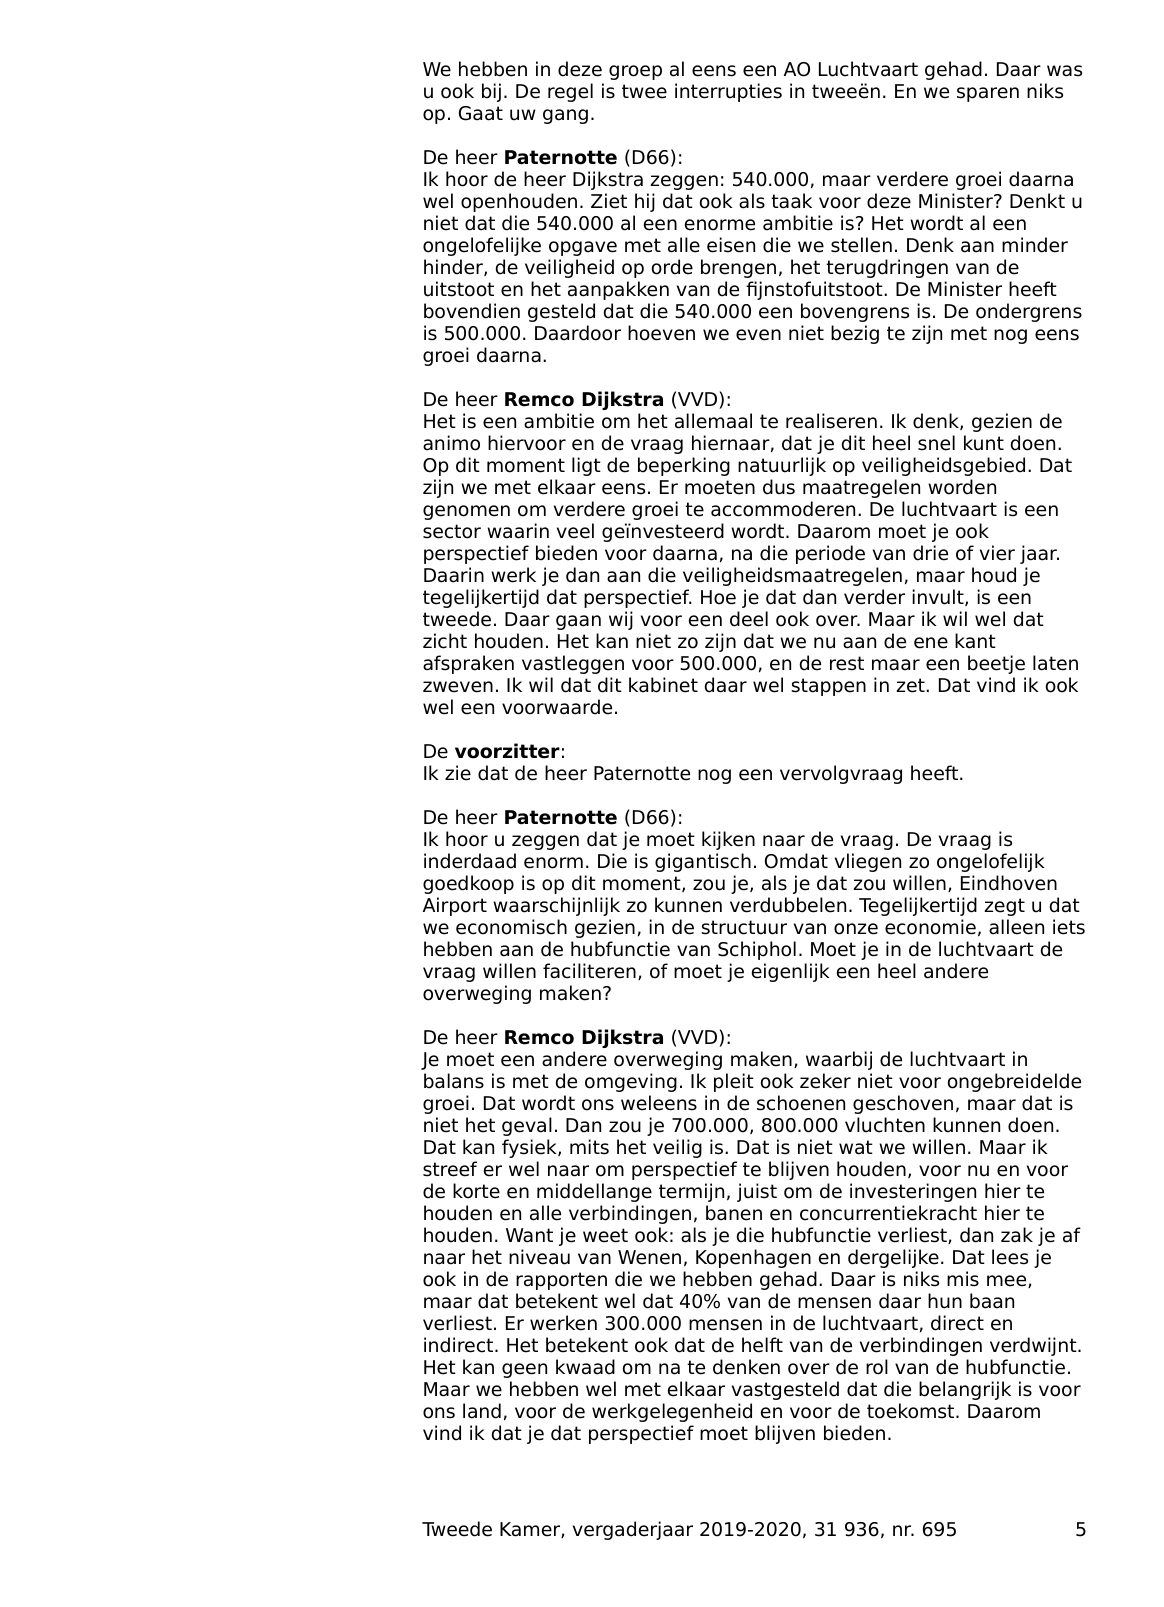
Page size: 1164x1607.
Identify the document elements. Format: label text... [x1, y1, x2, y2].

text De heer Paternotte (D66): [422, 807, 1087, 829]
text De voorzitter: [422, 741, 1087, 763]
text Je moet een andere overweging maken, waarbij de luchtvaart in balans is met de omgeving. Ik pleit ook zeker niet voor ongebreidelde groei. Dat wordt ons weleens in de schoenen geschoven, maar dat is niet het geval. Dan zou je 700.000, 800.000 vluchten kunnen doen. Dat kan fysiek, mits het veilig is. Dat is niet wat we willen. Maar ik streef er wel naar om perspectief te blijven houden, voor nu en voor de korte en middellange termijn, juist om de investeringen hier te houden en alle verbindingen, banen en concurrentiekracht hier te houden. Want je weet ook: als je die hubfunctie verliest, dan zak je af naar het niveau van Wenen, Kopenhagen en dergelijke. Dat lees je ook in de rapporten die we hebben gehad. Daar is niks mis mee, maar dat betekent wel dat 40% van de mensen daar hun baan verliest. Er werken 300.000 mensen in de luchtvaart, direct en indirect. Het betekent ook dat de helft van de verbindingen verdwijnt. Het kan geen kwaad om na te denken over de rol van de hubfunctie. Maar we hebben wel met elkaar vastgesteld dat die belangrijk is voor ons land, voor de werkgelegenheid en voor de toekomst. Daarom vind ik dat je dat perspectief moet blijven bieden. [422, 1049, 1087, 1445]
text Ik hoor u zeggen dat je moet kijken naar de vraag. De vraag is inderdaad enorm. Die is gigantisch. Omdat vliegen zo ongelofelijk goedkoop is op dit moment, zou je, als je dat zou willen, Eindhoven Airport waarschijnlijk zo kunnen verdubbelen. Tegelijkertijd zegt u dat we economisch gezien, in de structuur van onze economie, alleen iets hebben aan de hubfunctie van Schiphol. Moet je in de luchtvaart de vraag willen faciliteren, of moet je eigenlijk een heel andere overweging maken? [422, 829, 1087, 1005]
text Ik hoor de heer Dijkstra zeggen: 540.000, maar verdere groei daarna wel openhouden. Ziet hij dat ook als taak voor deze Minister? Denkt u niet dat die 540.000 al een enorme ambitie is? Het wordt al een ongelofelijke opgave met alle eisen die we stellen. Denk aan minder hinder, de veiligheid op orde brengen, het terugdringen van de uitstoot en het aanpakken van de fijnstofuitstoot. De Minister heeft bovendien gesteld dat die 540.000 een bovengrens is. De ondergrens is 500.000. Daardoor hoeven we even niet bezig te zijn met nog eens groei daarna. [422, 169, 1087, 367]
text De heer Remco Dijkstra (VVD): [422, 389, 1087, 411]
text Het is een ambitie om het allemaal te realiseren. Ik denk, gezien de animo hiervoor en de vraag hiernaar, dat je dit heel snel kunt doen. Op dit moment ligt de beperking natuurlijk op veiligheidsgebied. Dat zijn we met elkaar eens. Er moeten dus maatregelen worden genomen om verdere groei te accommoderen. De luchtvaart is een sector waarin veel geïnvesteerd wordt. Daarom moet je ook perspectief bieden voor daarna, na die periode van drie of vier jaar. Daarin werk je dan aan die veiligheidsmaatregelen, maar houd je tegelijkertijd dat perspectief. Hoe je dat dan verder invult, is een tweede. Daar gaan wij voor een deel ook over. Maar ik wil wel dat zicht houden. Het kan niet zo zijn dat we nu aan de ene kant afspraken vastleggen voor 500.000, en de rest maar een beetje laten zweven. Ik wil dat dit kabinet daar wel stappen in zet. Dat vind ik ook wel een voorwaarde. [422, 411, 1087, 719]
text De heer Remco Dijkstra (VVD): [422, 1027, 1087, 1049]
text We hebben in deze groep al eens een AO Luchtvaart gehad. Daar was u ook bij. De regel is twee interrupties in tweeën. En we sparen niks op. Gaat uw gang. [422, 59, 1087, 125]
text Ik zie dat de heer Paternotte nog een vervolgvraag heeft. [422, 763, 1087, 785]
text De heer Paternotte (D66): [422, 147, 1087, 169]
